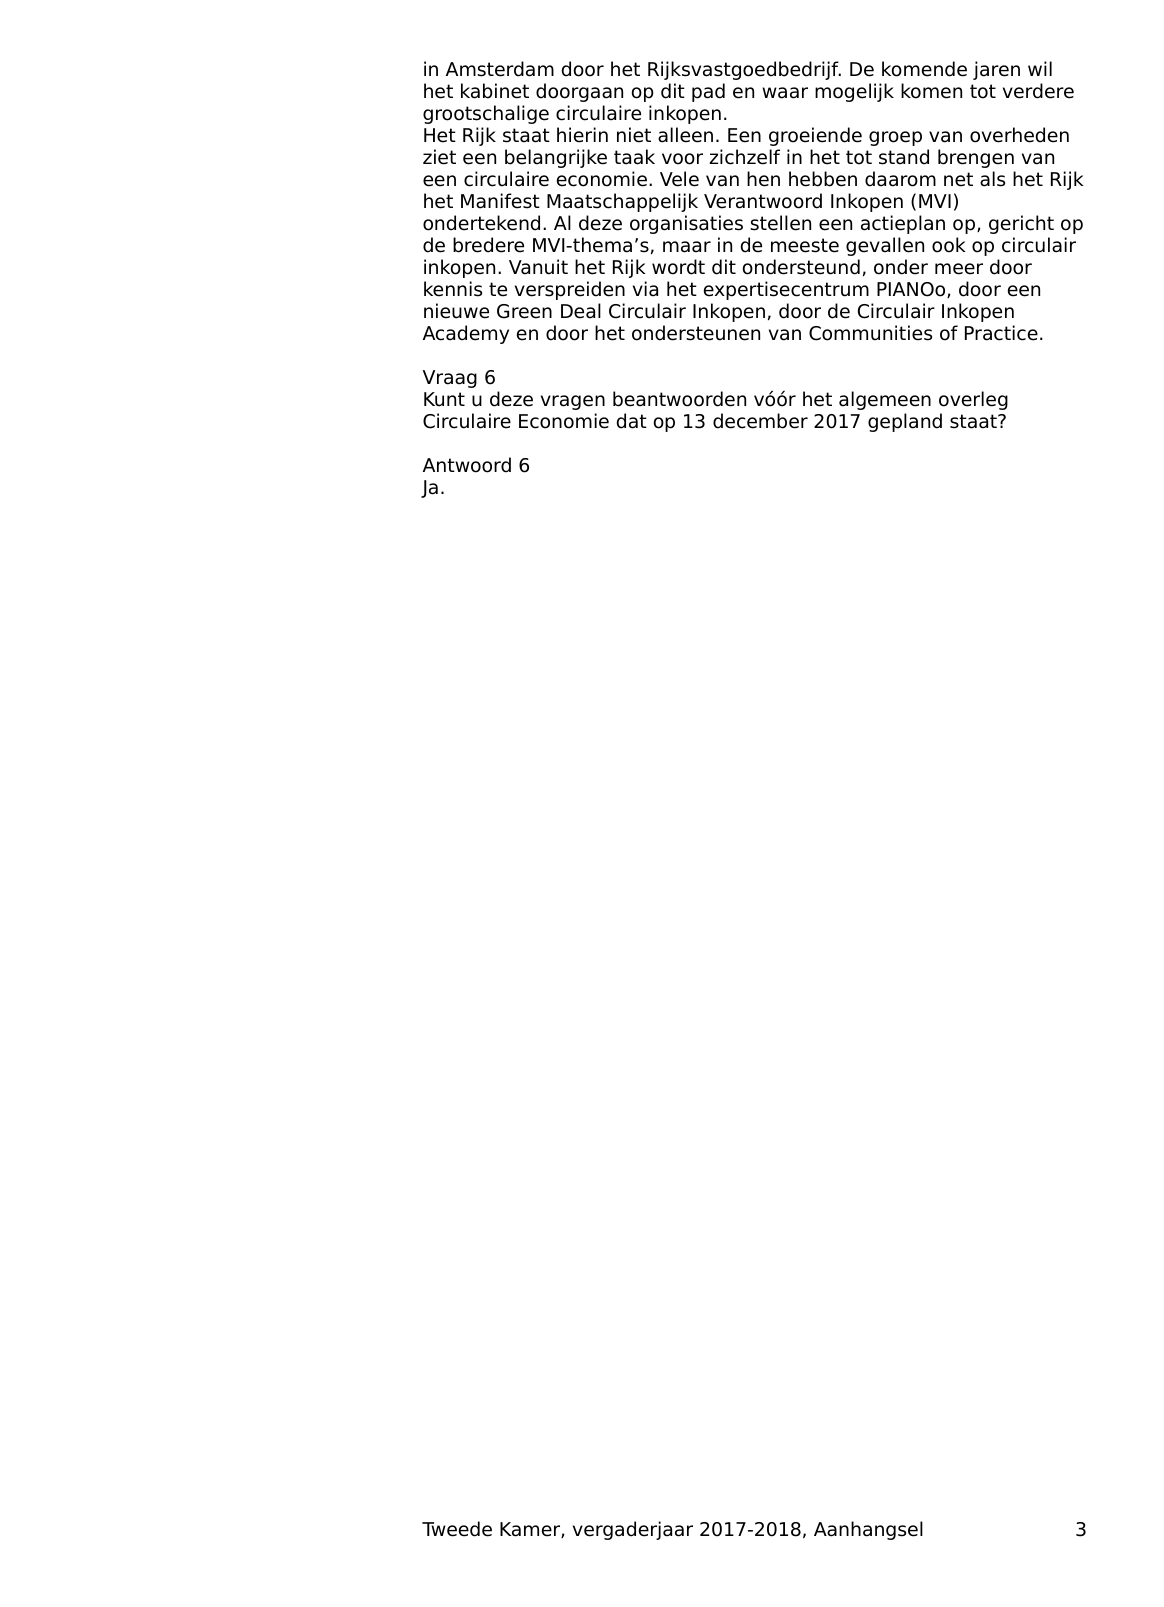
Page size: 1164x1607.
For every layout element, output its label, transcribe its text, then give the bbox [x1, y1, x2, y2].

text in Amsterdam door het Rijksvastgoedbedrijf. De komende jaren wil het kabinet doorgaan op dit pad en waar mogelijk komen tot verdere grootschalige circulaire inkopen. [422, 59, 1087, 125]
text Kunt u deze vragen beantwoorden vóór het algemeen overleg Circulaire Economie dat op 13 december 2017 gepland staat? [422, 389, 1087, 433]
text Antwoord 6 [422, 455, 1087, 477]
text Vraag 6 [422, 367, 1087, 389]
text Ja. [422, 477, 1087, 499]
text Het Rijk staat hierin niet alleen. Een groeiende groep van overheden ziet een belangrijke taak voor zichzelf in het tot stand brengen van een circulaire economie. Vele van hen hebben daarom net als het Rijk het Manifest Maatschappelijk Verantwoord Inkopen (MVI) ondertekend. Al deze organisaties stellen een actieplan op, gericht op de bredere MVI-thema’s, maar in de meeste gevallen ook op circulair inkopen. Vanuit het Rijk wordt dit ondersteund, onder meer door kennis te verspreiden via het expertisecentrum PIANOo, door een nieuwe Green Deal Circulair Inkopen, door de Circulair Inkopen Academy en door het ondersteunen van Communities of Practice. [422, 125, 1087, 345]
